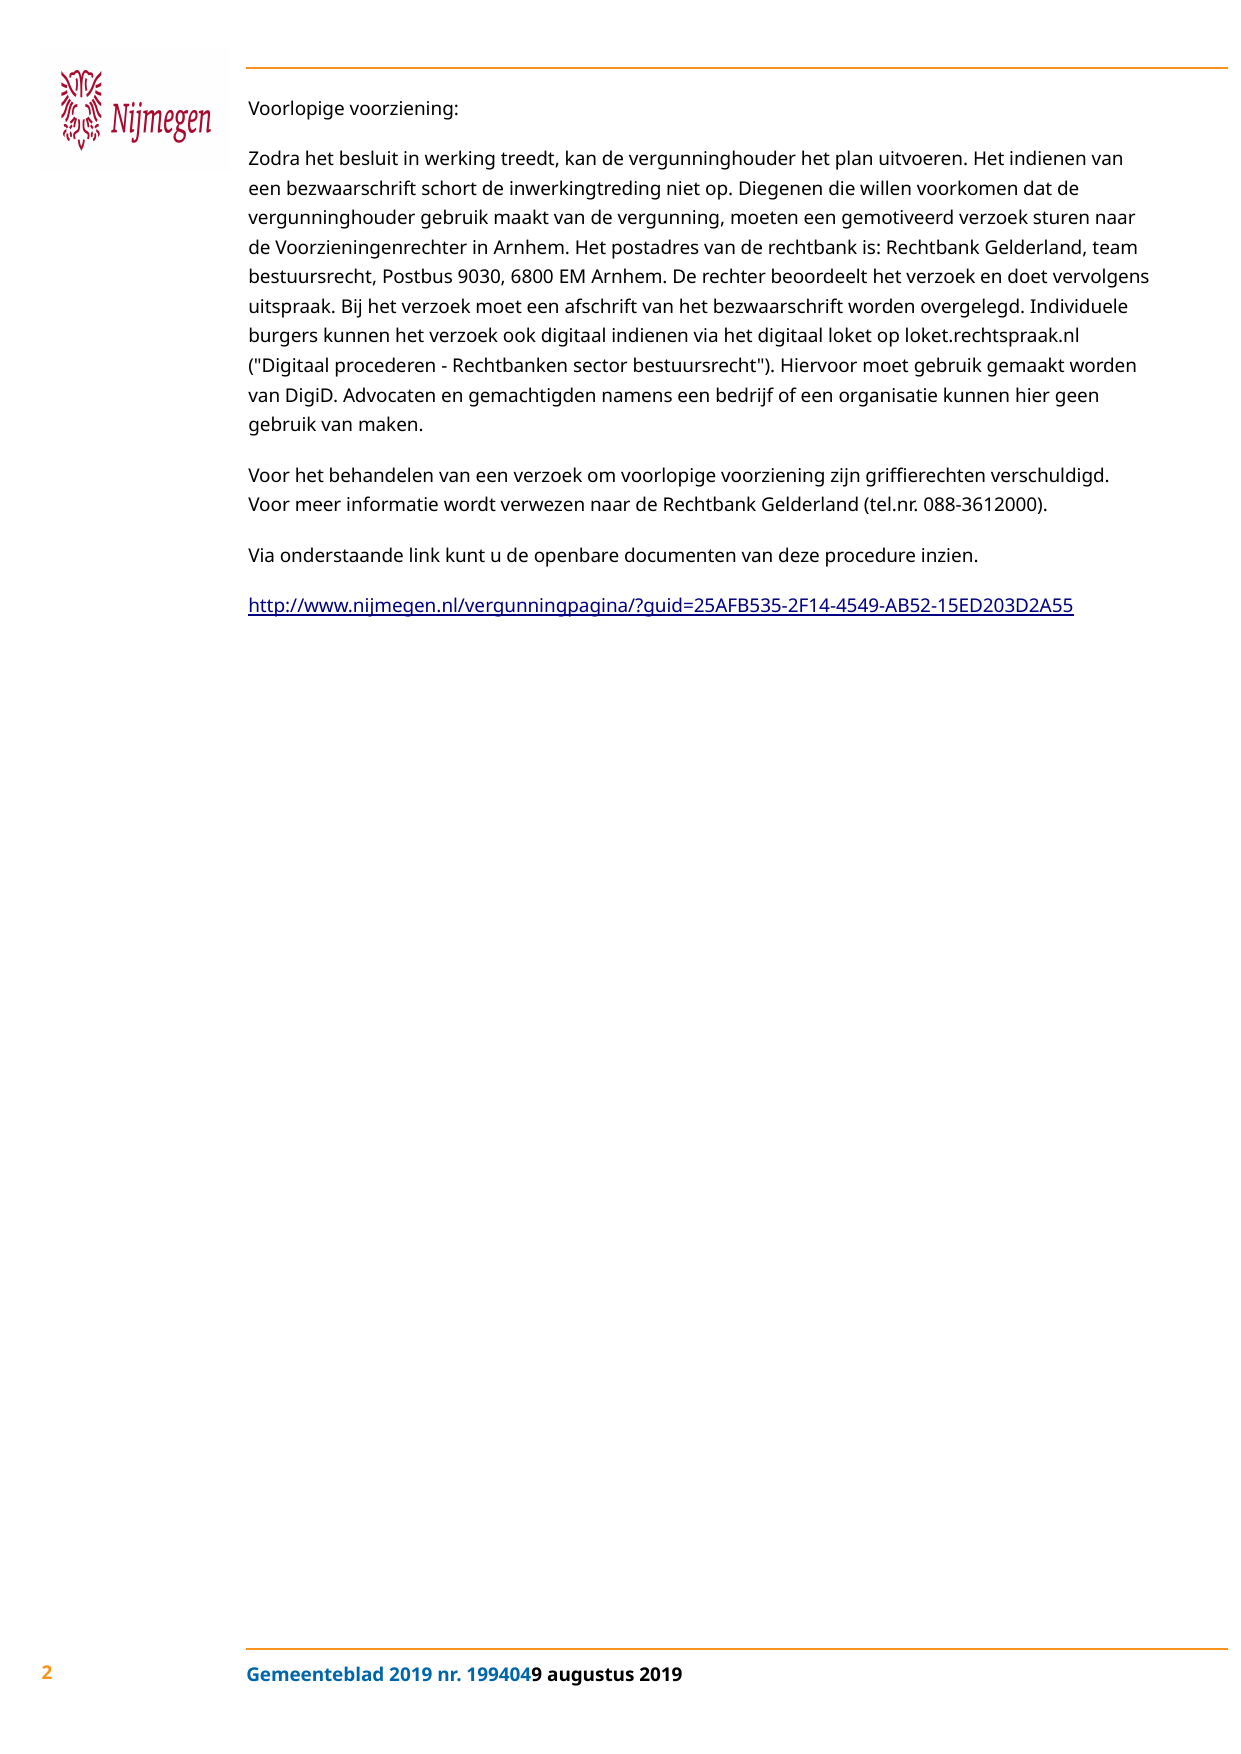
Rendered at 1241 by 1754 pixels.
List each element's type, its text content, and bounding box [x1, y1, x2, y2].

text Zodra het besluit in werking treedt, kan de vergunninghouder het plan uitvoeren. Het indienen van een bezwaarschrift schort de inwerkingtreding niet op. Diegenen die willen voorkomen dat de vergunninghouder gebruik maakt van de vergunning, moeten een gemotiveerd verzoek sturen naar de Voorzieningenrechter in Arnhem. Het postadres van de rechtbank is: Rechtbank Gelderland, team bestuursrecht, Postbus 9030, 6800 EM Arnhem. De rechter beoordeelt het verzoek en doet vervolgens uitspraak. Bij het verzoek moet een afschrift van het bezwaarschrift worden overgelegd. Individuele burgers kunnen het verzoek ook digitaal indienen via het digitaal loket op loket.rechtspraak.nl ("Digitaal procederen - Rechtbanken sector bestuursrecht"). Hiervoor moet gebruik gemaakt worden van DigiD. Advocaten en gemachtigden namens een bedrijf of een organisatie kunnen hier geen gebruik van maken. [248, 145, 1152, 437]
picture [41, 47, 231, 172]
text Voor het behandelen van een verzoek om voorlopige voorziening zijn griffierechten verschuldigd. Voor meer informatie wordt verwezen naar de Rechtbank Gelderland (tel.nr. 088-3612000). [248, 462, 1152, 517]
text http://www.nijmegen.nl/vergunningpagina/?guid=25AFB535-2F14-4549-AB52-15ED203D2A55 [248, 592, 1152, 618]
text Voorlopige voorziening: [248, 95, 1152, 121]
text Via onderstaande link kunt u de openbare documenten van deze procedure inzien. [248, 542, 1152, 568]
